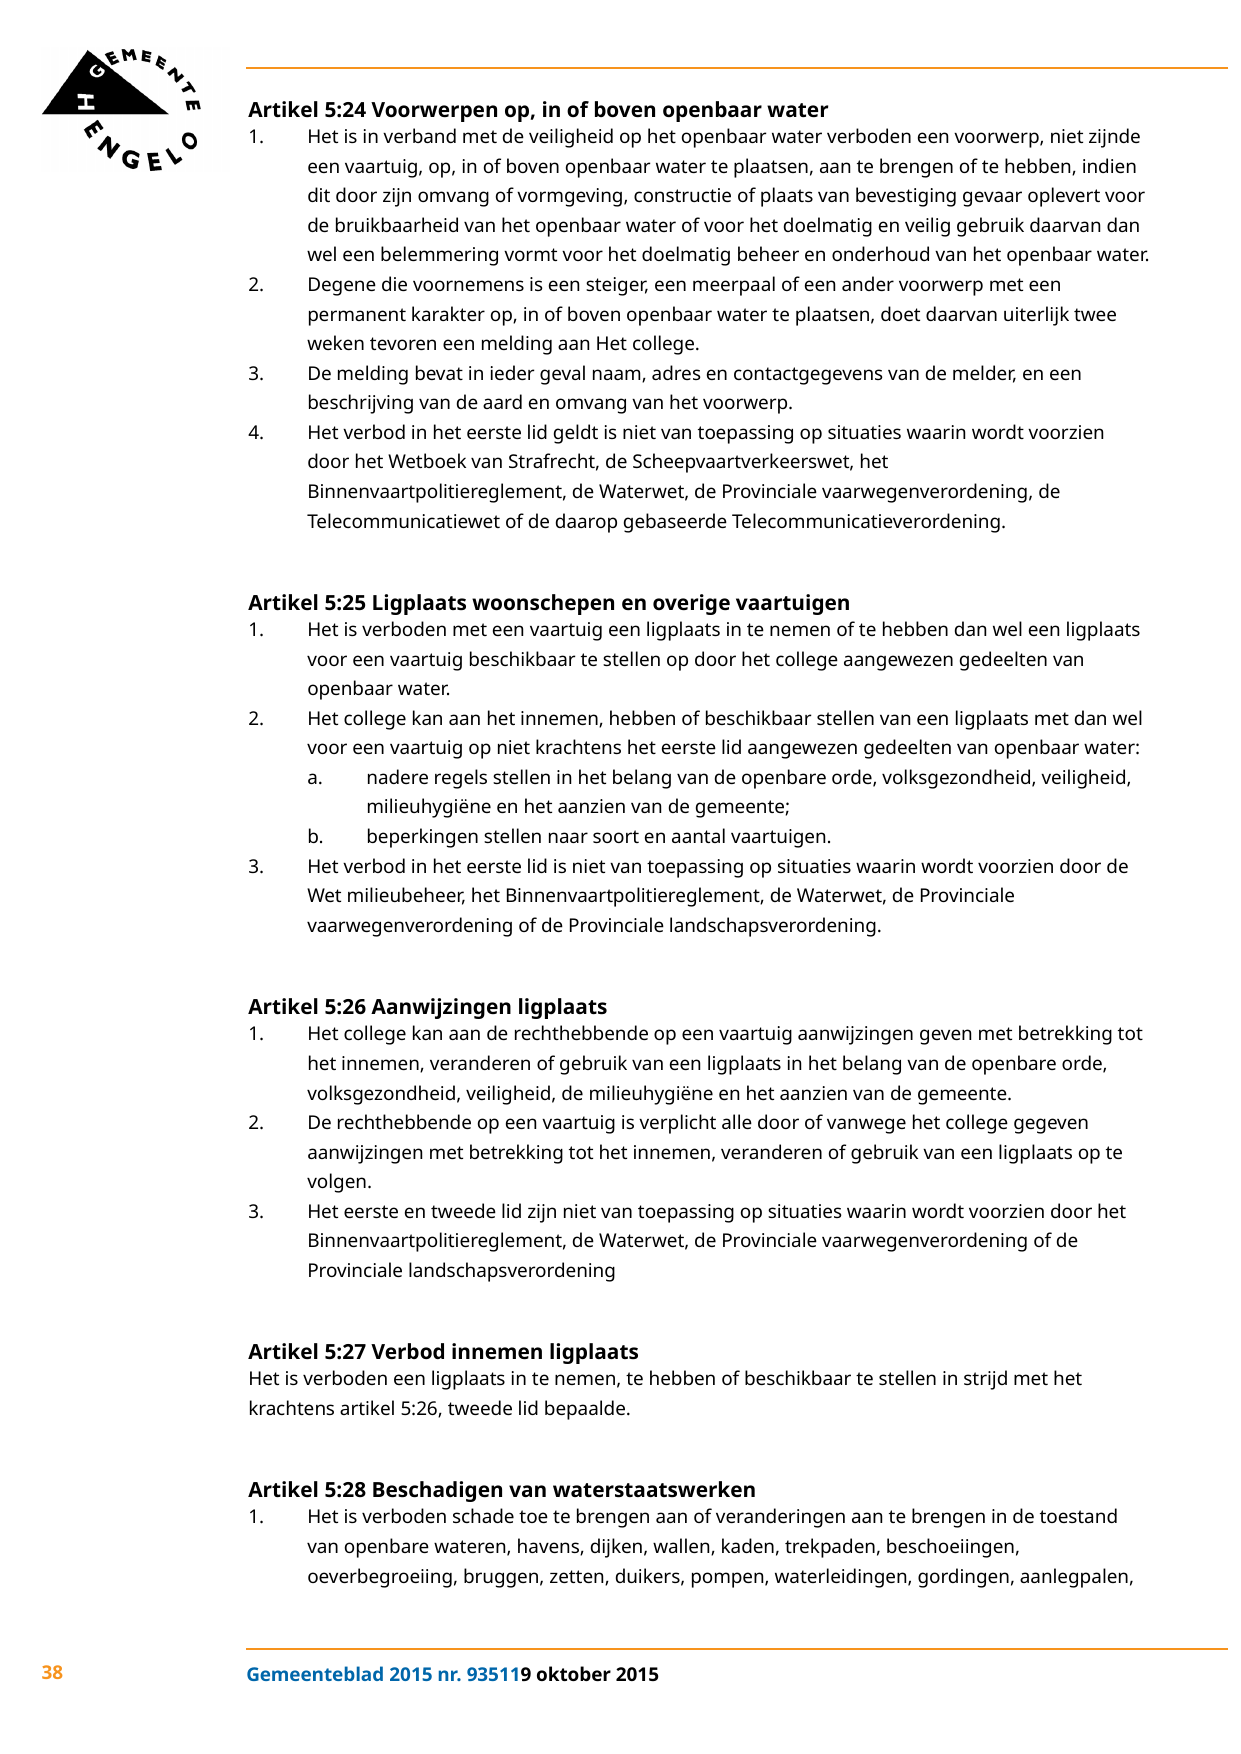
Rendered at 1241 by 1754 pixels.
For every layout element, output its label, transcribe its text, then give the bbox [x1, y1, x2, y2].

text Artikel 5:28 Beschadigen van waterstaatswerken [248, 1475, 1152, 1504]
list nadere regels stellen in het belang van de openbare orde, volksgezondheid, veiligheid, milieuhygiëne en het aanzien van de gemeente; [307, 764, 1152, 819]
list De rechthebbende op een vaartuig is verplicht alle door of vanwege het college gegeven aanwijzingen met betrekking tot het innemen, veranderen of gebruik van een ligplaats op te volgen. [248, 1109, 1152, 1194]
list De melding bevat in ieder geval naam, adres en contactgegevens van de melder, en een beschrijving van de aard en omvang van het voorwerp. [248, 360, 1152, 415]
text Artikel 5:27 Verbod innemen ligplaats [248, 1337, 1152, 1366]
list Het is in verband met de veiligheid op het openbaar water verboden een voorwerp, niet zijnde een vaartuig, op, in of boven openbaar water te plaatsen, aan te brengen of te hebben, indien dit door zijn omvang of vormgeving, constructie of plaats van bevestiging gevaar oplevert voor de bruikbaarheid van het openbaar water of voor het doelmatig en veilig gebruik daarvan dan wel een belemmering vormt voor het doelmatig beheer en onderhoud van het openbaar water. [248, 123, 1152, 267]
list Degene die voornemens is een steiger, een meerpaal of een ander voorwerp met een permanent karakter op, in of boven openbaar water te plaatsen, doet daarvan uiterlijk twee weken tevoren een melding aan Het college. [248, 271, 1152, 356]
list Het verbod in het eerste lid is niet van toepassing op situaties waarin wordt voorzien door de Wet milieubeheer, het Binnenvaartpolitiereglement, de Waterwet, de Provinciale vaarwegenverordening of de Provinciale landschapsverordening. [248, 853, 1152, 938]
list Het college kan aan de rechthebbende op een vaartuig aanwijzingen geven met betrekking tot het innemen, veranderen of gebruik van een ligplaats in het belang van de openbare orde, volksgezondheid, veiligheid, de milieuhygiëne en het aanzien van de gemeente. [248, 1021, 1152, 1105]
text Artikel 5:25 Ligplaats woonschepen en overige vaartuigen [248, 588, 1152, 616]
list Het is verboden met een vaartuig een ligplaats in te nemen of te hebben dan wel een ligplaats voor een vaartuig beschikbaar te stellen op door het college aangewezen gedeelten van openbaar water. [248, 616, 1152, 701]
list Het eerste en tweede lid zijn niet van toepassing op situaties waarin wordt voorzien door het Binnenvaartpolitiereglement, de Waterwet, de Provinciale vaarwegenverordening of de Provinciale landschapsverordening [248, 1198, 1152, 1283]
text Artikel 5:26 Aanwijzingen ligplaats [248, 992, 1152, 1021]
list beperkingen stellen naar soort en aantal vaartuigen. [307, 823, 1152, 849]
list Het college kan aan het innemen, hebben of beschikbaar stellen van een ligplaats met dan wel voor een vaartuig op niet krachtens het eerste lid aangewezen gedeelten van openbaar water: [248, 705, 1152, 760]
list Het verbod in het eerste lid geldt is niet van toepassing op situaties waarin wordt voorzien door het Wetboek van Strafrecht, de Scheepvaartverkeerswet, het Binnenvaartpolitiereglement, de Waterwet, de Provinciale vaarwegenverordening, de Telecommunicatiewet of de daarop gebaseerde Telecommunicatieverordening. [248, 419, 1152, 533]
list Het is verboden schade toe te brengen aan of veranderingen aan te brengen in de toestand van openbare wateren, havens, dijken, wallen, kaden, trekpaden, beschoeiingen, oeverbegroeiing, bruggen, zetten, duikers, pompen, waterleidingen, gordingen, aanlegpalen, [248, 1504, 1152, 1588]
text Het is verboden een ligplaats in te nemen, te hebben of beschikbaar te stellen in strijd met het krachtens artikel 5:26, tweede lid bepaalde. [248, 1366, 1152, 1421]
text Artikel 5:24 Voorwerpen op, in of boven openbaar water [248, 95, 1152, 123]
picture [41, 47, 231, 172]
